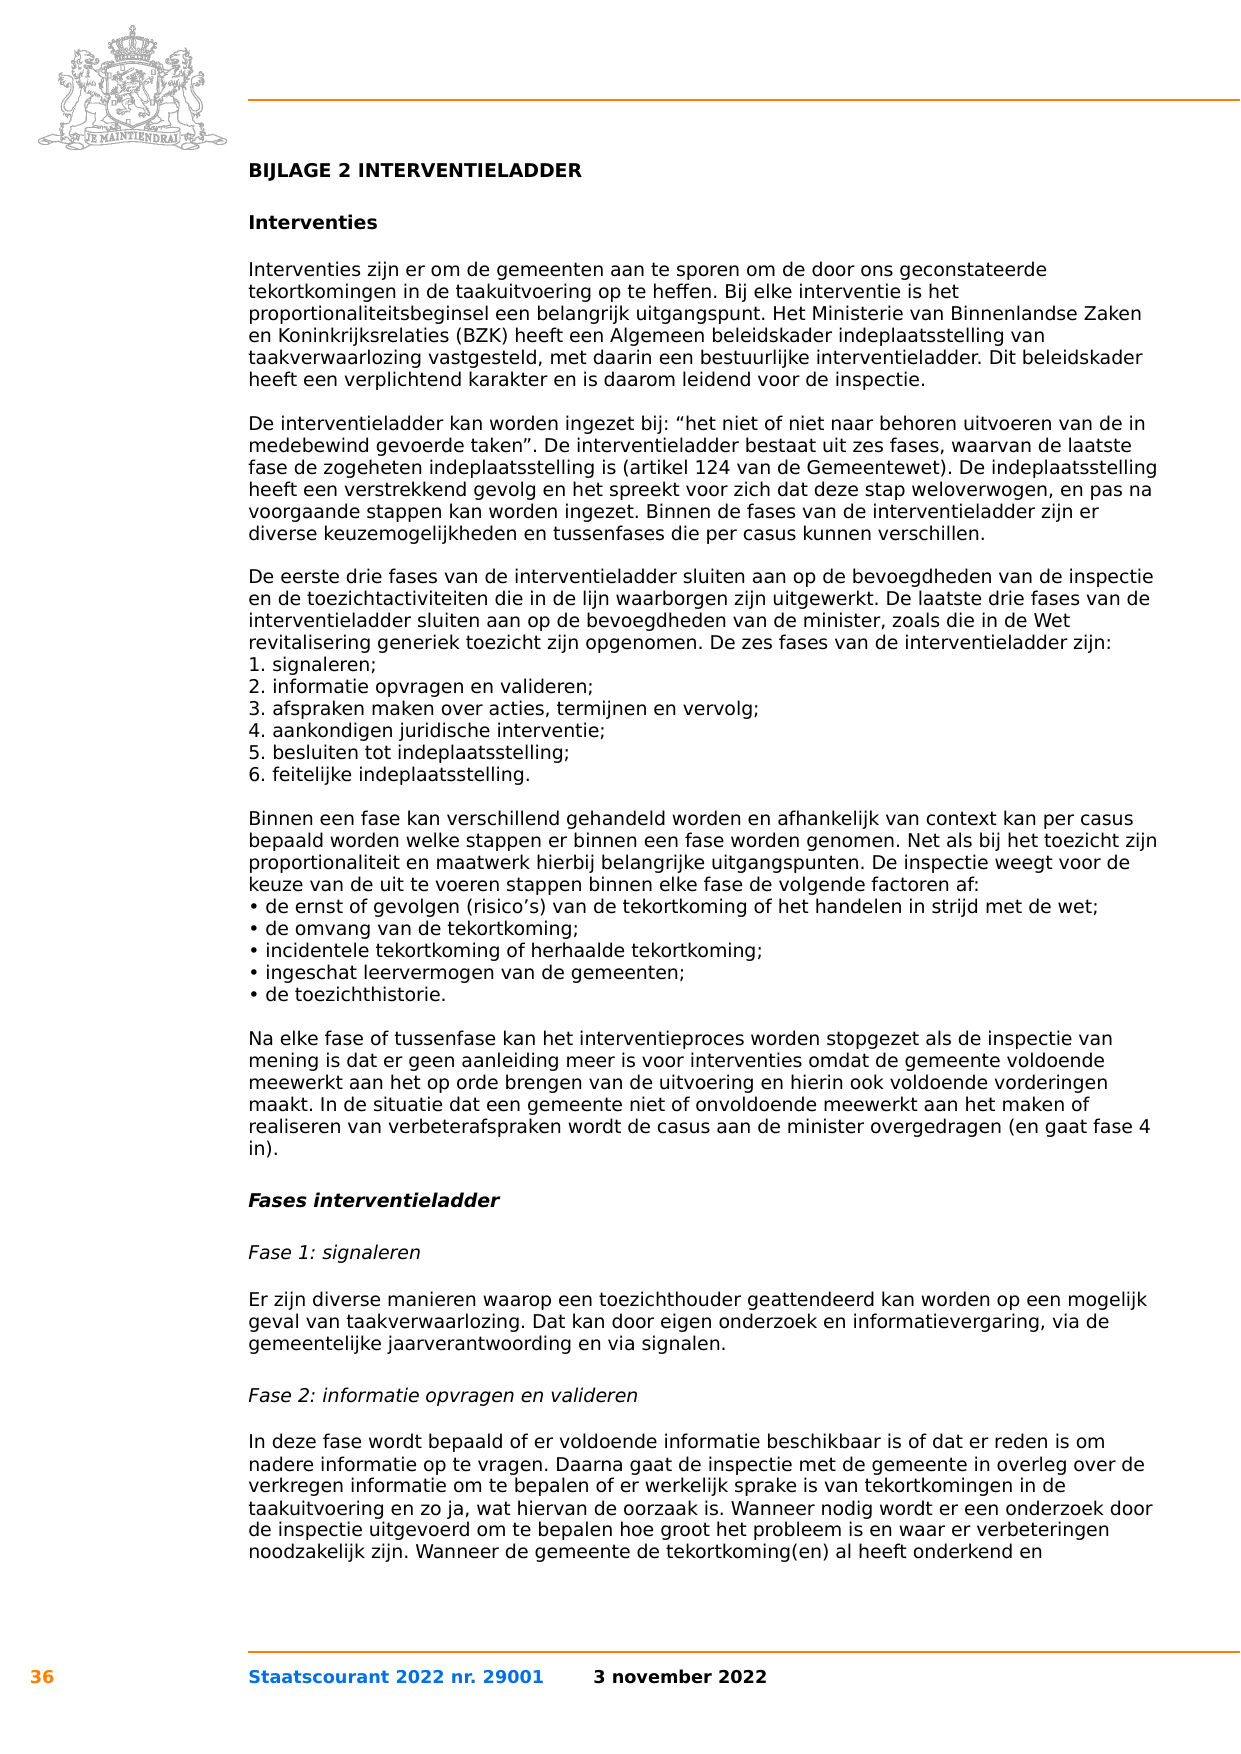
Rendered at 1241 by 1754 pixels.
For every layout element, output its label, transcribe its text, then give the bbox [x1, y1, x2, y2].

text 4. aankondigen juridische interventie; [248, 720, 1163, 742]
text 6. feitelijke indeplaatsstelling. [248, 764, 1163, 786]
text 2. informatie opvragen en valideren; [248, 676, 1163, 698]
text 5. besluiten tot indeplaatsstelling; [248, 742, 1163, 764]
text Er zijn diverse manieren waarop een toezichthouder geattendeerd kan worden op een mogelijk geval van taakverwaarlozing. Dat kan door eigen onderzoek en informatievergaring, via de gemeentelijke jaarverantwoording en via signalen. [248, 1288, 1163, 1354]
text • de toezichthistorie. [248, 984, 1163, 1006]
text Interventies zijn er om de gemeenten aan te sporen om de door ons geconstateerde tekortkomingen in de taakuitvoering op te heffen. Bij elke interventie is het proportionaliteitsbeginsel een belangrijk uitgangspunt. Het Ministerie van Binnenlandse Zaken en Koninkrijksrelaties (BZK) heeft een Algemeen beleidskader indeplaatsstelling van taakverwaarlozing vastgesteld, met daarin een bestuurlijke interventieladder. Dit beleidskader heeft een verplichtend karakter en is daarom leidend voor de inspectie. [248, 259, 1163, 391]
text • incidentele tekortkoming of herhaalde tekortkoming; [248, 940, 1163, 962]
subtitle Fases interventieladder [248, 1189, 1163, 1212]
subtitle Fase 2: informatie opvragen en valideren [248, 1384, 1163, 1406]
text De interventieladder kan worden ingezet bij: “het niet of niet naar behoren uitvoeren van de in medebewind gevoerde taken”. De interventieladder bestaat uit zes fases, waarvan de laatste fase de zogeheten indeplaatsstelling is (artikel 124 van de Gemeentewet). De indeplaatsstelling heeft een verstrekkend gevolg en het spreekt voor zich dat deze stap weloverwogen, en pas na voorgaande stappen kan worden ingezet. Binnen de fases van de interventieladder zijn er diverse keuzemogelijkheden en tussenfases die per casus kunnen verschillen. [248, 413, 1163, 544]
text In deze fase wordt bepaald of er voldoende informatie beschikbaar is of dat er reden is om nadere informatie op te vragen. Daarna gaat de inspectie met de gemeente in overleg over de verkregen informatie om te bepalen of er werkelijk sprake is van tekortkomingen in de taakuitvoering en zo ja, wat hiervan de oorzaak is. Wanneer nodig wordt er een onderzoek door de inspectie uitgevoerd om te bepalen hoe groot het probleem is en waar er verbeteringen noodzakelijk zijn. Wanneer de gemeente de tekortkoming(en) al heeft onderkend en [248, 1431, 1163, 1563]
text Na elke fase of tussenfase kan het interventieproces worden stopgezet als de inspectie van mening is dat er geen aanleiding meer is voor interventies omdat de gemeente voldoende meewerkt aan het op orde brengen van de uitvoering en hierin ook voldoende vorderingen maakt. In de situatie dat een gemeente niet of onvoldoende meewerkt aan het maken of realiseren van verbeterafspraken wordt de casus aan de minister overgedragen (en gaat fase 4 in). [248, 1028, 1163, 1159]
text • de ernst of gevolgen (risico’s) van de tekortkoming of het handelen in strijd met de wet; [248, 896, 1163, 918]
text • ingeschat leervermogen van de gemeenten; [248, 962, 1163, 984]
text • de omvang van de tekortkoming; [248, 918, 1163, 940]
text Binnen een fase kan verschillend gehandeld worden en afhankelijk van context kan per casus bepaald worden welke stappen er binnen een fase worden genomen. Net als bij het toezicht zijn proportionaliteit en maatwerk hierbij belangrijke uitgangspunten. De inspectie weegt voor de keuze van de uit te voeren stappen binnen elke fase de volgende factoren af: [248, 808, 1163, 896]
picture [38, 25, 227, 150]
subtitle BIJLAGE 2 INTERVENTIELADDER [248, 160, 1163, 182]
text De eerste drie fases van de interventieladder sluiten aan op de bevoegdheden van de inspectie en de toezichtactiviteiten die in de lijn waarborgen zijn uitgewerkt. De laatste drie fases van de interventieladder sluiten aan op de bevoegdheden van de minister, zoals die in de Wet revitalisering generiek toezicht zijn opgenomen. De zes fases van de interventieladder zijn: [248, 566, 1163, 654]
text 1. signaleren; [248, 654, 1163, 676]
subtitle Interventies [248, 212, 1163, 234]
text 3. afspraken maken over acties, termijnen en vervolg; [248, 698, 1163, 720]
subtitle Fase 1: signaleren [248, 1242, 1163, 1263]
